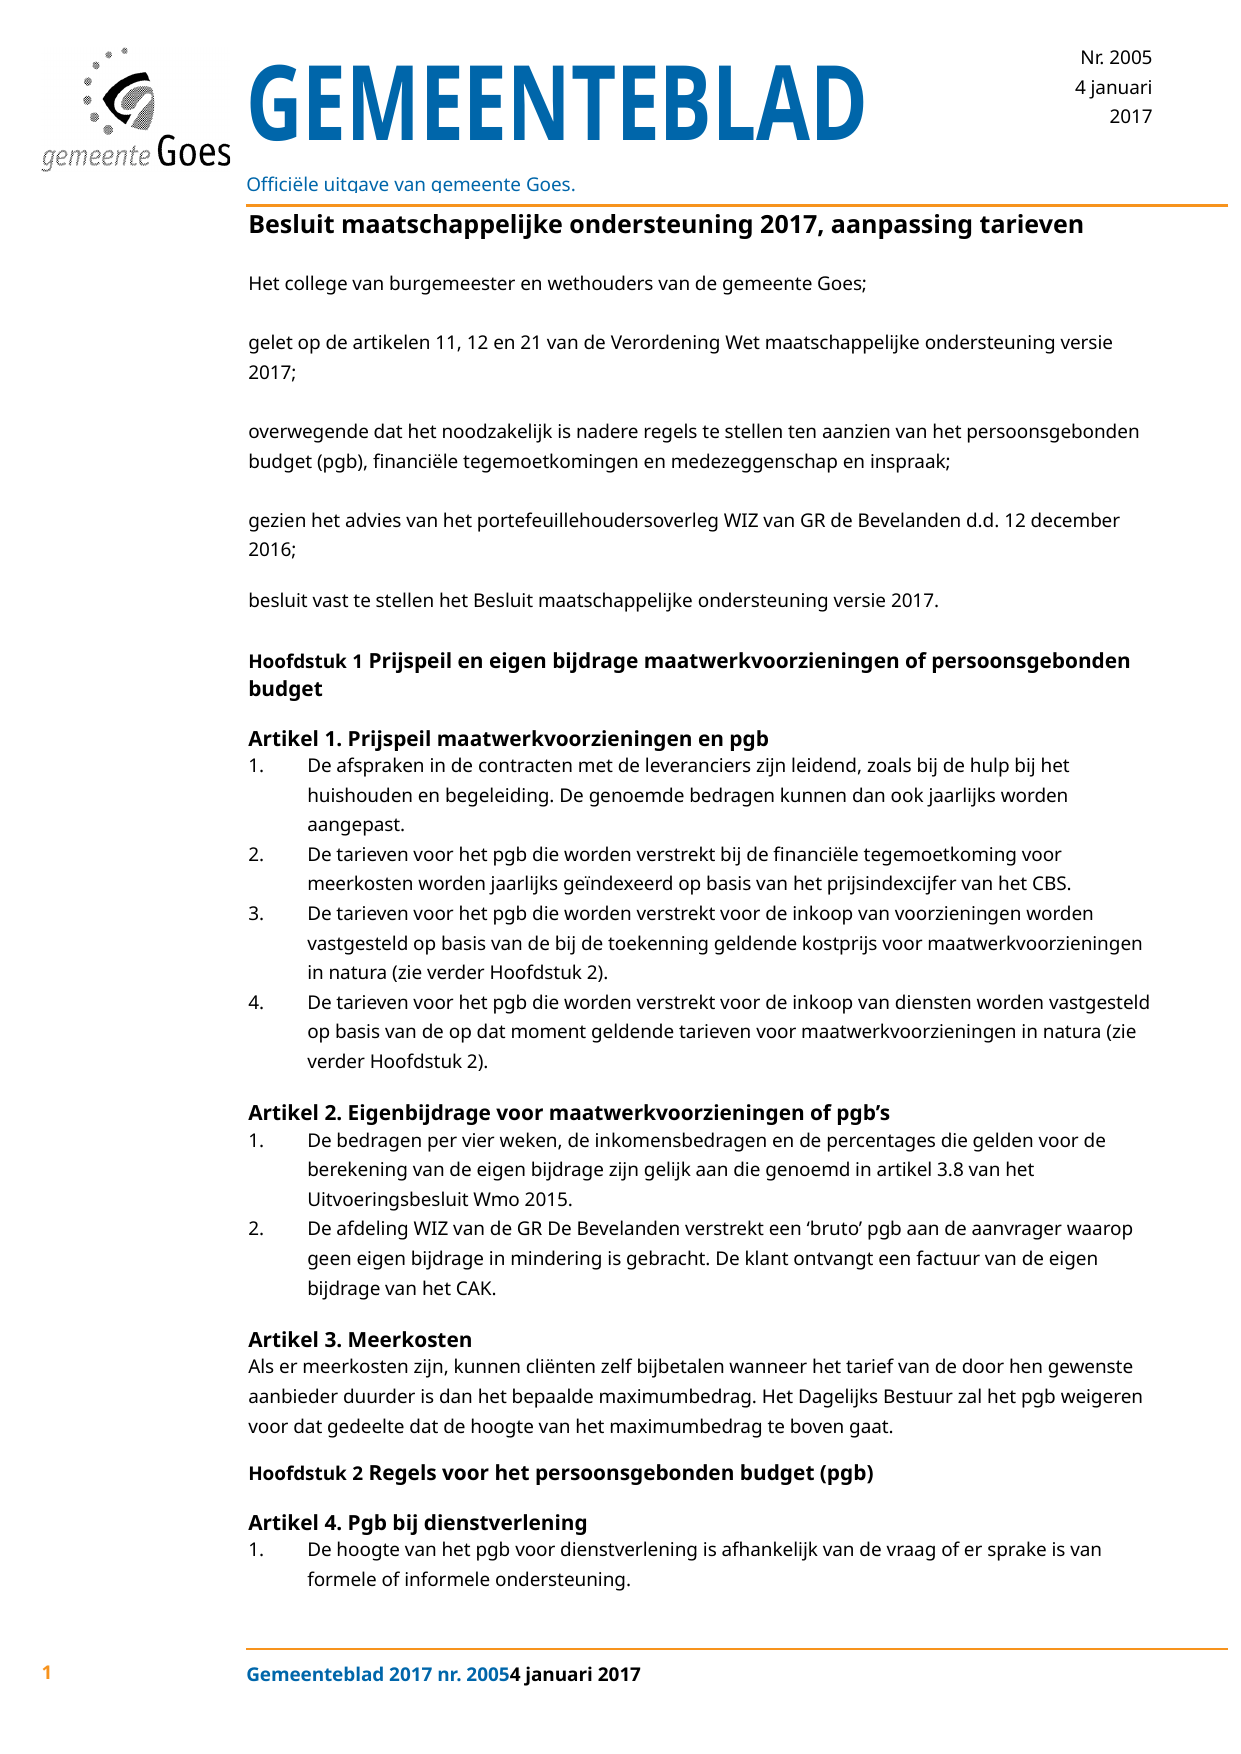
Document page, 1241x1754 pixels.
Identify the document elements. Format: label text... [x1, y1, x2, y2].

text Hoofdstuk 1 Prijspeil en eigen bijdrage maatwerkvoorzieningen of persoonsgebonden budget [248, 646, 1152, 703]
list De afspraken in de contracten met de leveranciers zijn leidend, zoals bij de hulp bij het huishouden en begeleiding. De genoemde bedragen kunnen dan ook jaarlijks worden aangepast. [248, 752, 1152, 837]
text Besluit maatschappelijke ondersteuning 2017, aanpassing tarieven [248, 207, 1152, 241]
text Artikel 1. Prijspeil maatwerkvoorzieningen en pgb [248, 724, 1152, 752]
list De bedragen per vier weken, de inkomensbedragen en de percentages die gelden voor de berekening van de eigen bijdrage zijn gelijk aan die genoemd in artikel 3.8 van het Uitvoeringsbesluit Wmo 2015. [248, 1127, 1152, 1212]
text overwegende dat het noodzakelijk is nadere regels te stellen ten aanzien van het persoonsgebonden budget (pgb), financiële tegemoetkomingen en medezeggenschap en inspraak; [248, 418, 1152, 473]
text gelet op de artikelen 11, 12 en 21 van de Verordening Wet maatschappelijke ondersteuning versie 2017; [248, 329, 1152, 385]
picture [41, 47, 231, 172]
text Hoofdstuk 2 Regels voor het persoonsgebonden budget (pgb) [248, 1458, 1152, 1487]
list De tarieven voor het pgb die worden verstrekt voor de inkoop van diensten worden vastgesteld op basis van de op dat moment geldende tarieven voor maatwerkvoorzieningen in natura (zie verder Hoofdstuk 2). [248, 989, 1152, 1074]
list De hoogte van het pgb voor dienstverlening is afhankelijk van de vraag of er sprake is van formele of informele ondersteuning. [248, 1536, 1152, 1591]
text Het college van burgemeester en wethouders van de gemeente Goes; [248, 270, 1152, 296]
text Artikel 2. Eigenbijdrage voor maatwerkvoorzieningen of pgb’s [248, 1098, 1152, 1127]
text Artikel 4. Pgb bij dienstverlening [248, 1508, 1152, 1536]
list De afdeling WIZ van de GR De Bevelanden verstrekt een ‘bruto’ pgb aan de aanvrager waarop geen eigen bijdrage in mindering is gebracht. De klant ontvangt een factuur van de eigen bijdrage van het CAK. [248, 1216, 1152, 1301]
text gezien het advies van het portefeuillehoudersoverleg WIZ van GR de Bevelanden d.d. 12 december 2016; [248, 507, 1152, 562]
list De tarieven voor het pgb die worden verstrekt voor de inkoop van voorzieningen worden vastgesteld op basis van de bij de toekenning geldende kostprijs voor maatwerkvoorzieningen in natura (zie verder Hoofdstuk 2). [248, 900, 1152, 985]
text besluit vast te stellen het Besluit maatschappelijke ondersteuning versie 2017. [248, 587, 1152, 613]
text Als er meerkosten zijn, kunnen cliënten zelf bijbetalen wanneer het tarief van de door hen gewenste aanbieder duurder is dan het bepaalde maximumbedrag. Het Dagelijks Bestuur zal het pgb weigeren voor dat gedeelte dat de hoogte van het maximumbedrag te boven gaat. [248, 1354, 1152, 1438]
list De tarieven voor het pgb die worden verstrekt bij de financiële tegemoetkoming voor meerkosten worden jaarlijks geïndexeerd op basis van het prijsindexcijfer van het CBS. [248, 841, 1152, 896]
text Artikel 3. Meerkosten [248, 1325, 1152, 1354]
